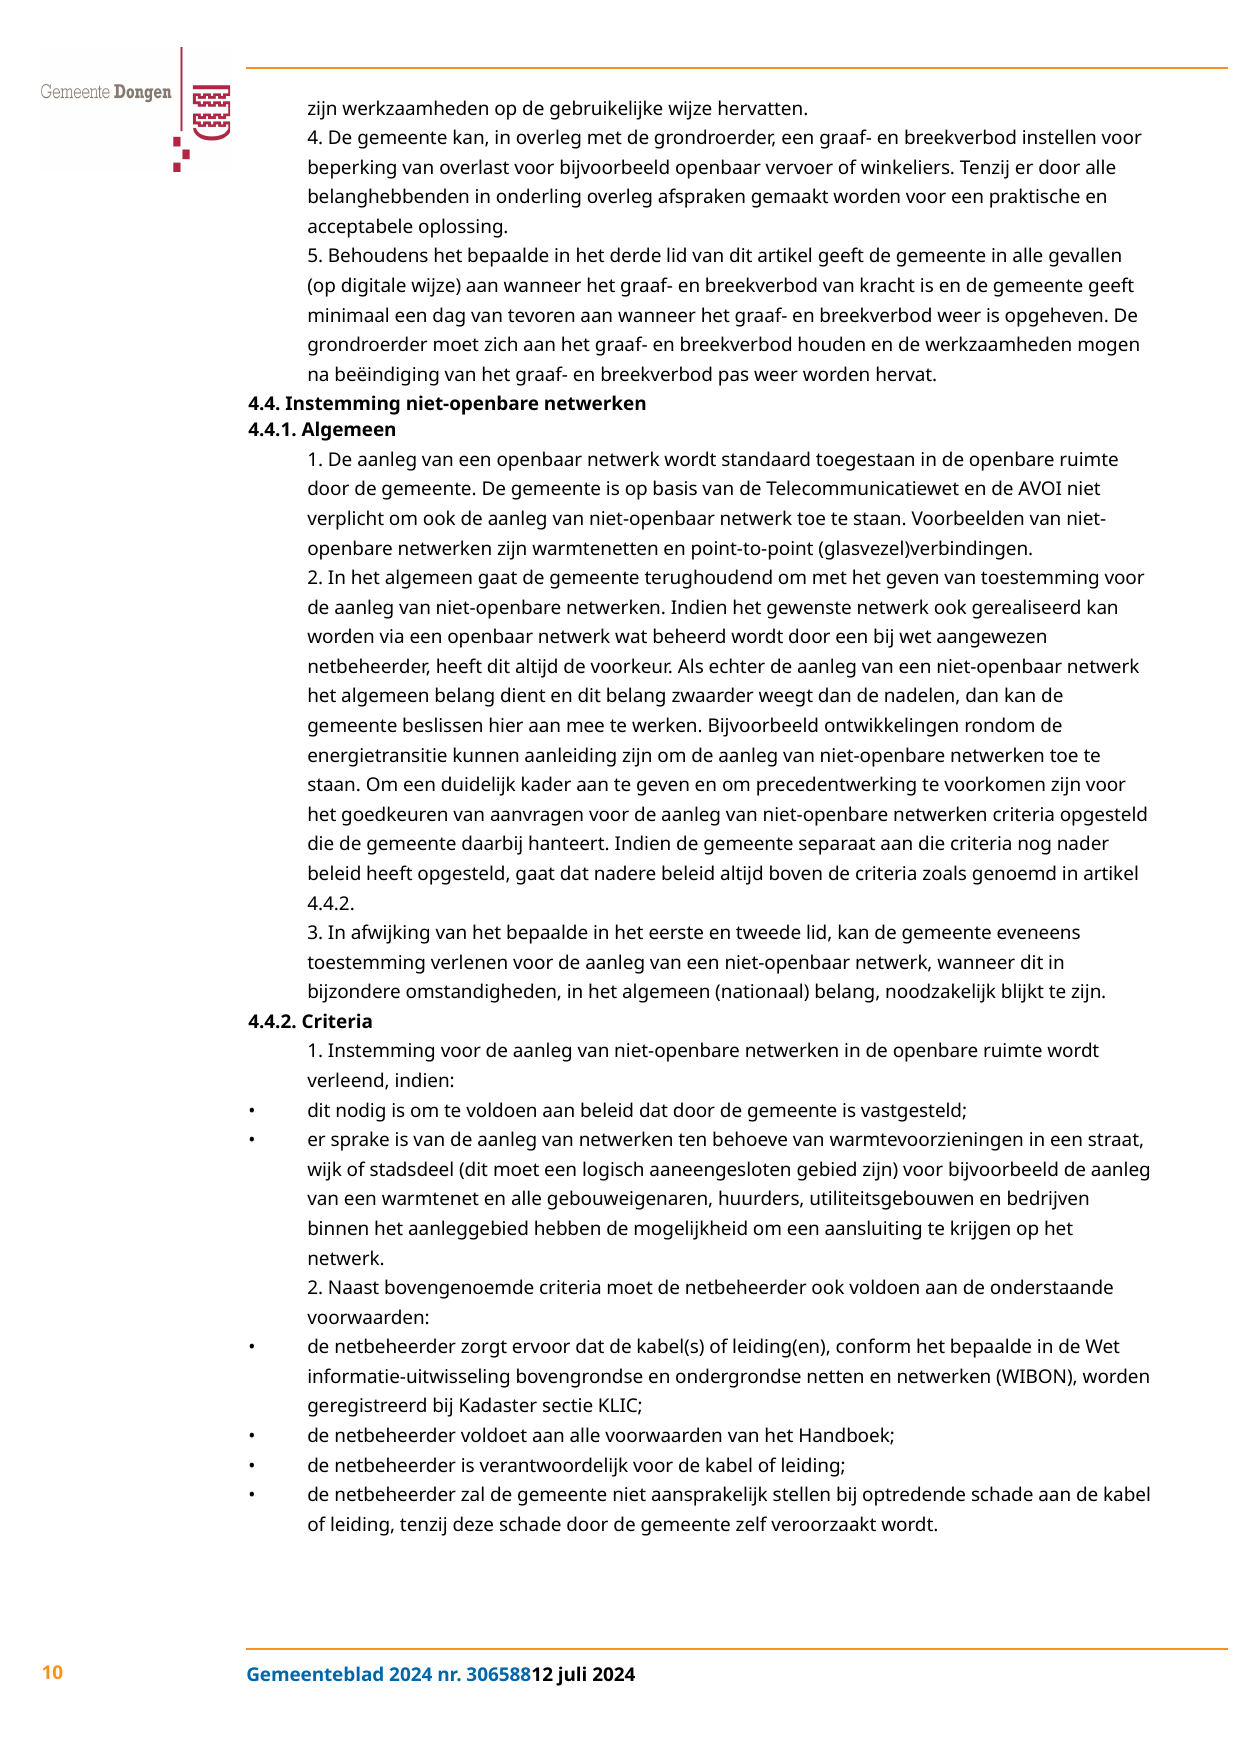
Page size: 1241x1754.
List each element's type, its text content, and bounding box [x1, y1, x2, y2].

list de netbeheerder is verantwoordelijk voor de kabel of leiding; [248, 1452, 1152, 1477]
list dit nodig is om te voldoen aan beleid dat door de gemeente is vastgesteld; [248, 1097, 1152, 1122]
list 4. De gemeente kan, in overleg met de grondroerder, een graaf- en breekverbod instellen voor beperking van overlast voor bijvoorbeeld openbaar vervoer of winkeliers. Tenzij er door alle belanghebbenden in onderling overleg afspraken gemaakt worden voor een praktische en acceptabele oplossing. [248, 124, 1152, 239]
list 2. Naast bovengenoemde criteria moet de netbeheerder ook voldoen aan de onderstaande voorwaarden: [248, 1274, 1152, 1329]
text 4.4.1. Algemeen [248, 416, 1152, 442]
list de netbeheerder zal de gemeente niet aansprakelijk stellen bij optredende schade aan de kabel of leiding, tenzij deze schade door de gemeente zelf veroorzaakt wordt. [248, 1481, 1152, 1537]
list 3. In afwijking van het bepaalde in het eerste en tweede lid, kan de gemeente eveneens toestemming verlenen voor de aanleg van een niet-openbaar netwerk, wanneer dit in bijzondere omstandigheden, in het algemeen (nationaal) belang, noodzakelijk blijkt te zijn. [248, 919, 1152, 1004]
list de netbeheerder zorgt ervoor dat de kabel(s) of leiding(en), conform het bepaalde in de Wet informatie-uitwisseling bovengrondse en ondergrondse netten en netwerken (WIBON), worden geregistreerd bij Kadaster sectie KLIC; [248, 1333, 1152, 1418]
list 1. De aanleg van een openbaar netwerk wordt standaard toegestaan in de openbare ruimte door de gemeente. De gemeente is op basis van de Telecommunicatiewet en de AVOI niet verplicht om ook de aanleg van niet-openbaar netwerk toe te staan. Voorbeelden van niet-openbare netwerken zijn warmtenetten en point-to-point (glasvezel)verbindingen. [248, 446, 1152, 560]
list 1. Instemming voor de aanleg van niet-openbare netwerken in de openbare ruimte wordt verleend, indien: [248, 1038, 1152, 1093]
picture [41, 47, 231, 172]
list 2. In het algemeen gaat de gemeente terughoudend om met het geven van toestemming voor de aanleg van niet-openbare netwerken. Indien het gewenste netwerk ook gerealiseerd kan worden via een openbaar netwerk wat beheerd wordt door een bij wet aangewezen netbeheerder, heeft dit altijd de voorkeur. Als echter de aanleg van een niet-openbaar netwerk het algemeen belang dient en dit belang zwaarder weegt dan de nadelen, dan kan de gemeente beslissen hier aan mee te werken. Bijvoorbeeld ontwikkelingen rondom de energietransitie kunnen aanleiding zijn om de aanleg van niet-openbare netwerken toe te staan. Om een duidelijk kader aan te geven en om precedentwerking te voorkomen zijn voor het goedkeuren van aanvragen voor de aanleg van niet-openbare netwerken criteria opgesteld die de gemeente daarbij hanteert. Indien de gemeente separaat aan die criteria nog nader beleid heeft opgesteld, gaat dat nadere beleid altijd boven de criteria zoals genoemd in artikel 4.4.2. [248, 564, 1152, 915]
list de netbeheerder voldoet aan alle voorwaarden van het Handboek; [248, 1422, 1152, 1448]
list zijn werkzaamheden op de gebruikelijke wijze hervatten. [248, 95, 1152, 121]
text 4.4.2. Criteria [248, 1008, 1152, 1034]
list er sprake is van de aanleg van netwerken ten behoeve van warmtevoorzieningen in een straat, wijk of stadsdeel (dit moet een logisch aaneengesloten gebied zijn) voor bijvoorbeeld de aanleg van een warmtenet en alle gebouweigenaren, huurders, utiliteitsgebouwen en bedrijven binnen het aanleggebied hebben de mogelijkheid om een aansluiting te krijgen op het netwerk. [248, 1126, 1152, 1270]
text 4.4. Instemming niet-openbare netwerken [248, 391, 1152, 416]
list 5. Behoudens het bepaalde in het derde lid van dit artikel geeft de gemeente in alle gevallen (op digitale wijze) aan wanneer het graaf- en breekverbod van kracht is en de gemeente geeft minimaal een dag van tevoren aan wanneer het graaf- en breekverbod weer is opgeheven. De grondroerder moet zich aan het graaf- en breekverbod houden en de werkzaamheden mogen na beëindiging van het graaf- en breekverbod pas weer worden hervat. [248, 243, 1152, 387]
